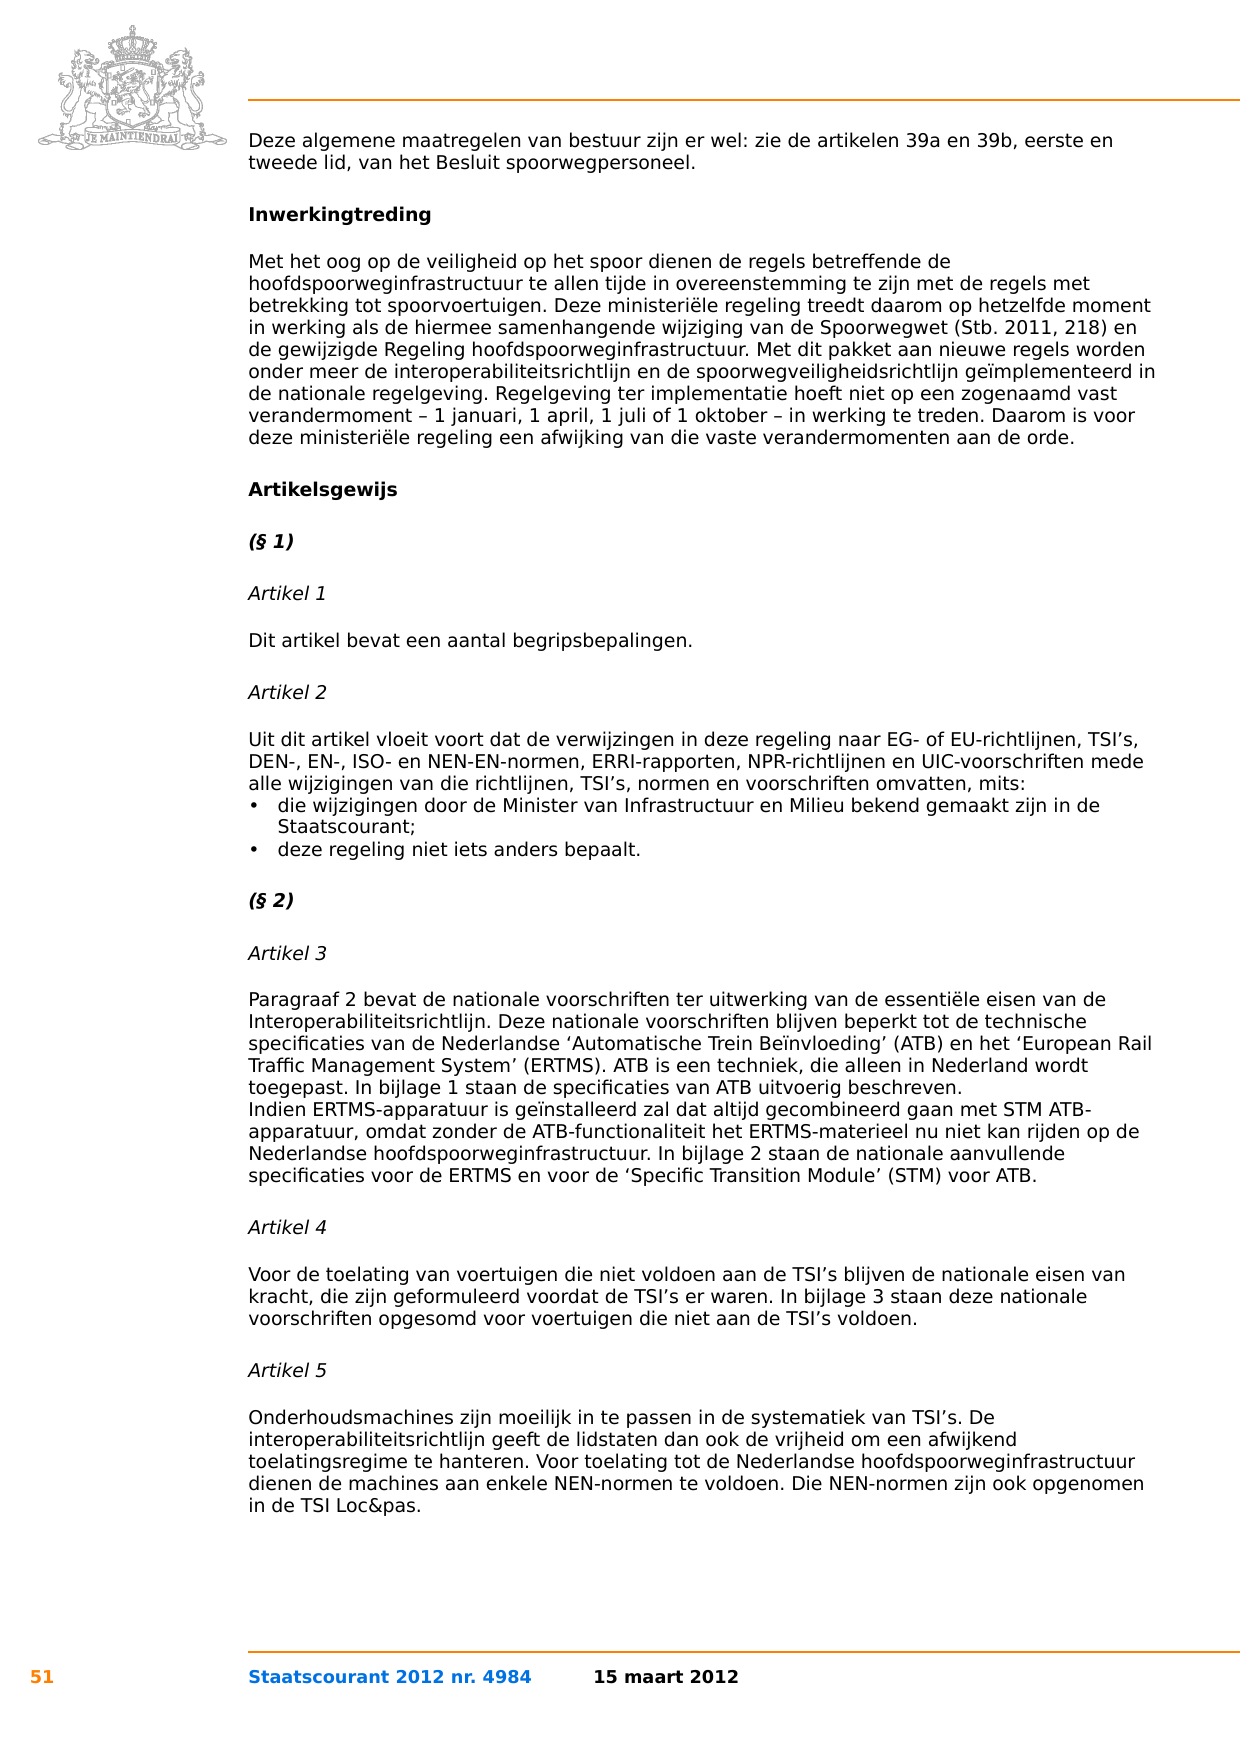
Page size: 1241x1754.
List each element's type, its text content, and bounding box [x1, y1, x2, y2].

subtitle Artikelsgewijs [248, 479, 1163, 501]
text Deze algemene maatregelen van bestuur zijn er wel: zie de artikelen 39a en 39b, eerste en tweede lid, van het Besluit spoorwegpersoneel. [248, 130, 1163, 174]
subtitle Inwerkingtreding [248, 204, 1163, 226]
text Uit dit artikel vloeit voort dat de verwijzingen in deze regeling naar EG- of EU-richtlijnen, TSI’s, DEN-, EN-, ISO- en NEN-EN-normen, ERRI-rapporten, NPR-richtlijnen en UIC-voorschriften mede alle wijzigingen van die richtlijnen, TSI’s, normen en voorschriften omvatten, mits: [248, 728, 1163, 794]
text Paragraaf 2 bevat de nationale voorschriften ter uitwerking van de essentiële eisen van de Interoperabiliteitsrichtlijn. Deze nationale voorschriften blijven beperkt tot de technische specificaties van de Nederlandse ‘Automatische Trein Beïnvloeding’ (ATB) en het ‘European Rail Traffic Management System’ (ERTMS). ATB is een techniek, die alleen in Nederland wordt toegepast. In bijlage 1 staan de specificaties van ATB uitvoerig beschreven. [248, 989, 1163, 1099]
text Met het oog op de veiligheid op het spoor dienen de regels betreffende de hoofdspoorweginfrastructuur te allen tijde in overeenstemming te zijn met de regels met betrekking tot spoorvoertuigen. Deze ministeriële regeling treedt daarom op hetzelfde moment in werking als de hiermee samenhangende wijziging van de Spoorwegwet (Stb. 2011, 218) en de gewijzigde Regeling hoofdspoorweginfrastructuur. Met dit pakket aan nieuwe regels worden onder meer de interoperabiliteitsrichtlijn en de spoorwegveiligheidsrichtlijn geïmplementeerd in de nationale regelgeving. Regelgeving ter implementatie hoeft niet op een zogenaamd vast verandermoment – 1 januari, 1 april, 1 juli of 1 oktober – in werking te treden. Daarom is voor deze ministeriële regeling een afwijking van die vaste verandermomenten aan de orde. [248, 251, 1163, 449]
subtitle Artikel 3 [248, 942, 1163, 964]
text • die wijzigingen door de Minister van Infrastructuur en Milieu bekend gemaakt zijn in de Staatscourant; [248, 794, 1163, 838]
subtitle Artikel 2 [248, 682, 1163, 703]
text Voor de toelating van voertuigen die niet voldoen aan de TSI’s blijven de nationale eisen van kracht, die zijn geformuleerd voordat de TSI’s er waren. In bijlage 3 staan deze nationale voorschriften opgesomd voor voertuigen die niet aan de TSI’s voldoen. [248, 1264, 1163, 1330]
text Dit artikel bevat een aantal begripsbepalingen. [248, 629, 1163, 652]
subtitle (§ 1) [248, 531, 1163, 553]
subtitle Artikel 4 [248, 1217, 1163, 1239]
subtitle (§ 2) [248, 890, 1163, 912]
text Indien ERTMS-apparatuur is geïnstalleerd zal dat altijd gecombineerd gaan met STM ATB-apparatuur, omdat zonder de ATB-functionaliteit het ERTMS-materieel nu niet kan rijden op de Nederlandse hoofdspoorweginfrastructuur. In bijlage 2 staan de nationale aanvullende specificaties voor de ERTMS en voor de ‘Specific Transition Module’ (STM) voor ATB. [248, 1099, 1163, 1187]
text Onderhoudsmachines zijn moeilijk in te passen in de systematiek van TSI’s. De interoperabiliteitsrichtlijn geeft de lidstaten dan ook de vrijheid om een afwijkend toelatingsregime te hanteren. Voor toelating tot de Nederlandse hoofdspoorweginfrastructuur dienen de machines aan enkele NEN-normen te voldoen. Die NEN-normen zijn ook opgenomen in de TSI Loc&pas. [248, 1407, 1163, 1517]
picture [38, 25, 227, 150]
text • deze regeling niet iets anders bepaalt. [248, 838, 1163, 860]
subtitle Artikel 1 [248, 583, 1163, 604]
subtitle Artikel 5 [248, 1360, 1163, 1382]
